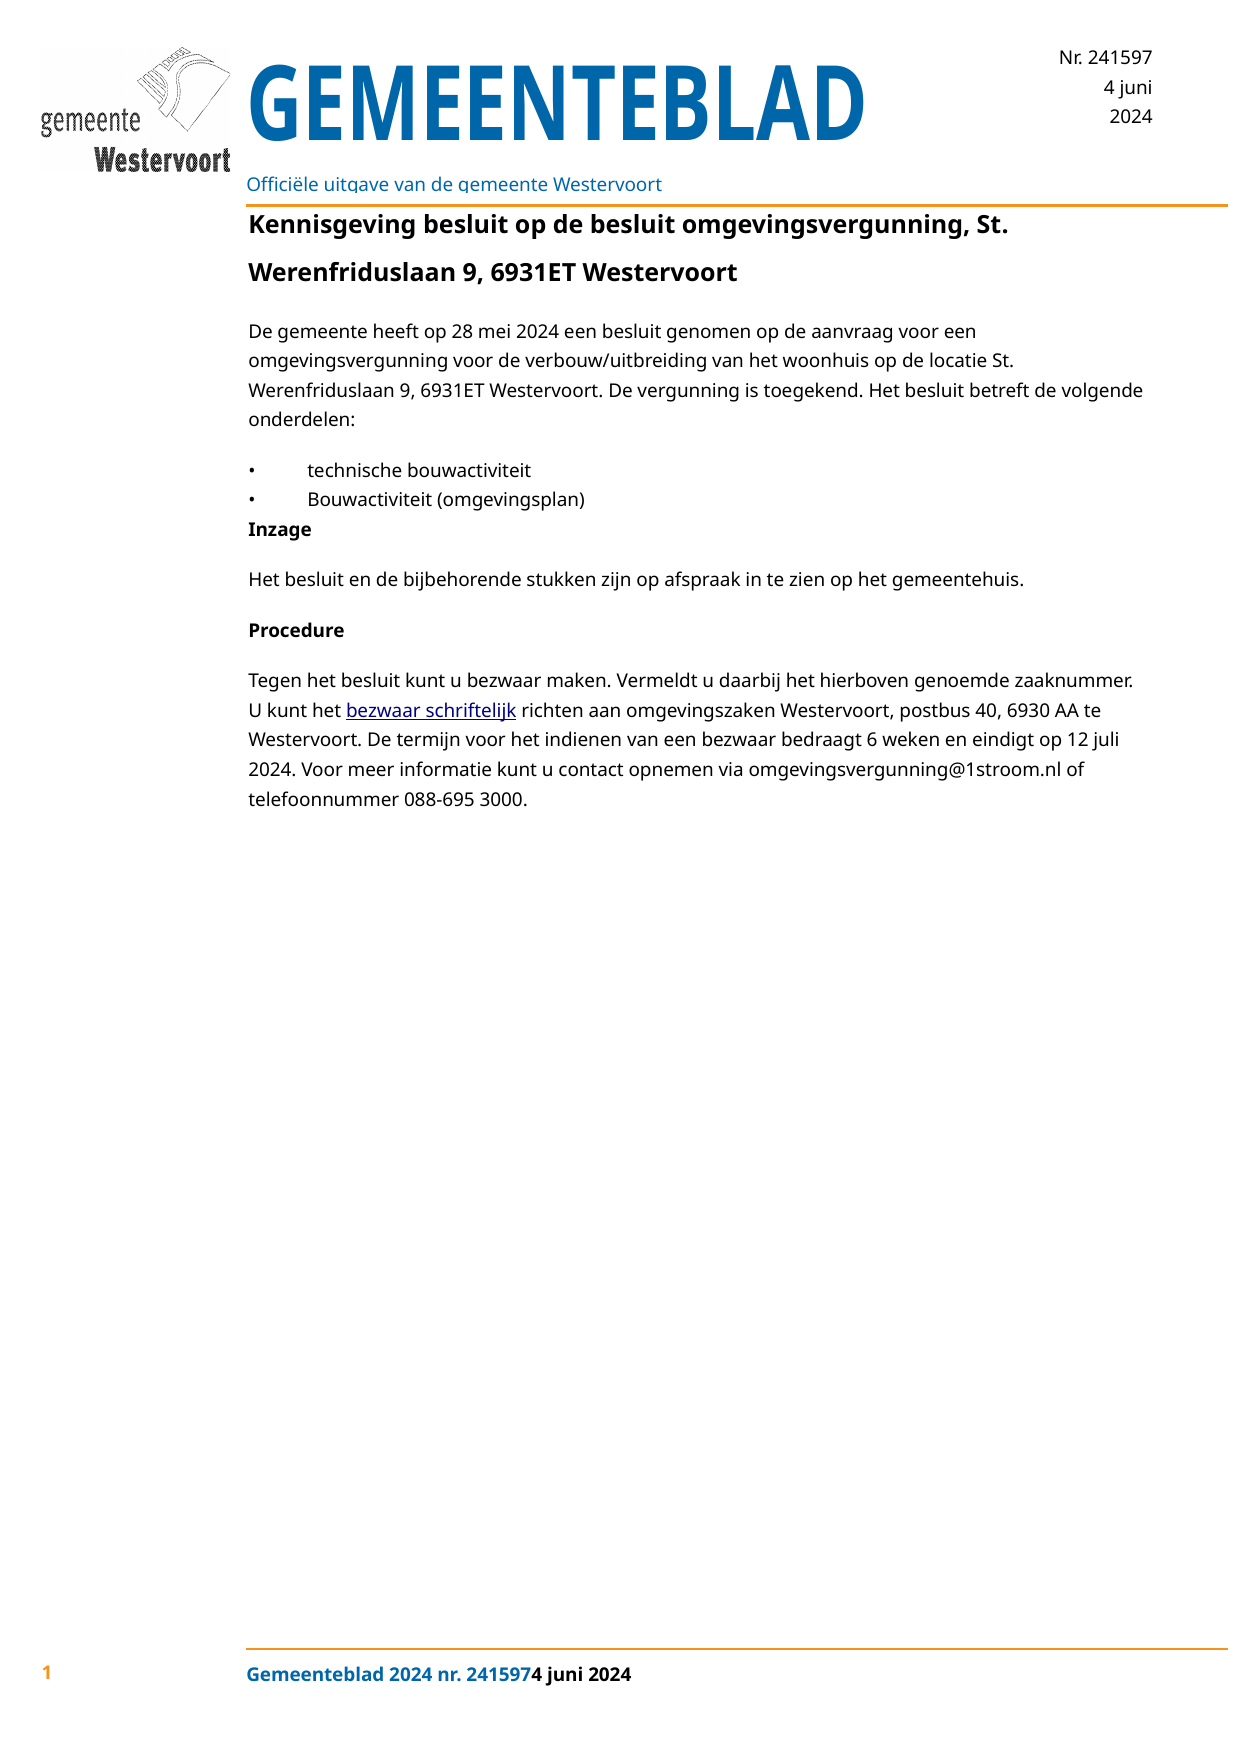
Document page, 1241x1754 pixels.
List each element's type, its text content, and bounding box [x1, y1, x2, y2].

text De gemeente heeft op 28 mei 2024 een besluit genomen op de aanvraag voor een omgevingsvergunning voor de verbouw/uitbreiding van het woonhuis op de locatie St. Werenfriduslaan 9, 6931ET Westervoort. De vergunning is toegekend. Het besluit betreft de volgende onderdelen: [248, 318, 1152, 432]
text Tegen het besluit kunt u bezwaar maken. Vermeldt u daarbij het hierboven genoemde zaaknummer. U kunt het bezwaar schriftelijk richten aan omgevingszaken Westervoort, postbus 40, 6930 AA te Westervoort. De termijn voor het indienen van een bezwaar bedraagt 6 weken en eindigt op 12 juli 2024. Voor meer informatie kunt u contact opnemen via omgevingsvergunning@1stroom.nl of telefoonnummer 088-695 3000. [248, 667, 1152, 812]
picture [41, 47, 231, 172]
text Procedure [248, 617, 1152, 643]
list Bouwactiviteit (omgevingsplan) [248, 487, 1152, 512]
list technische bouwactiviteit [248, 457, 1152, 483]
text Het besluit en de bijbehorende stukken zijn op afspraak in te zien op het gemeentehuis. [248, 567, 1152, 592]
text Inzage [248, 516, 1152, 542]
text Kennisgeving besluit op de besluit omgevingsvergunning, St. Werenfriduslaan 9, 6931ET Westervoort [248, 207, 1152, 288]
